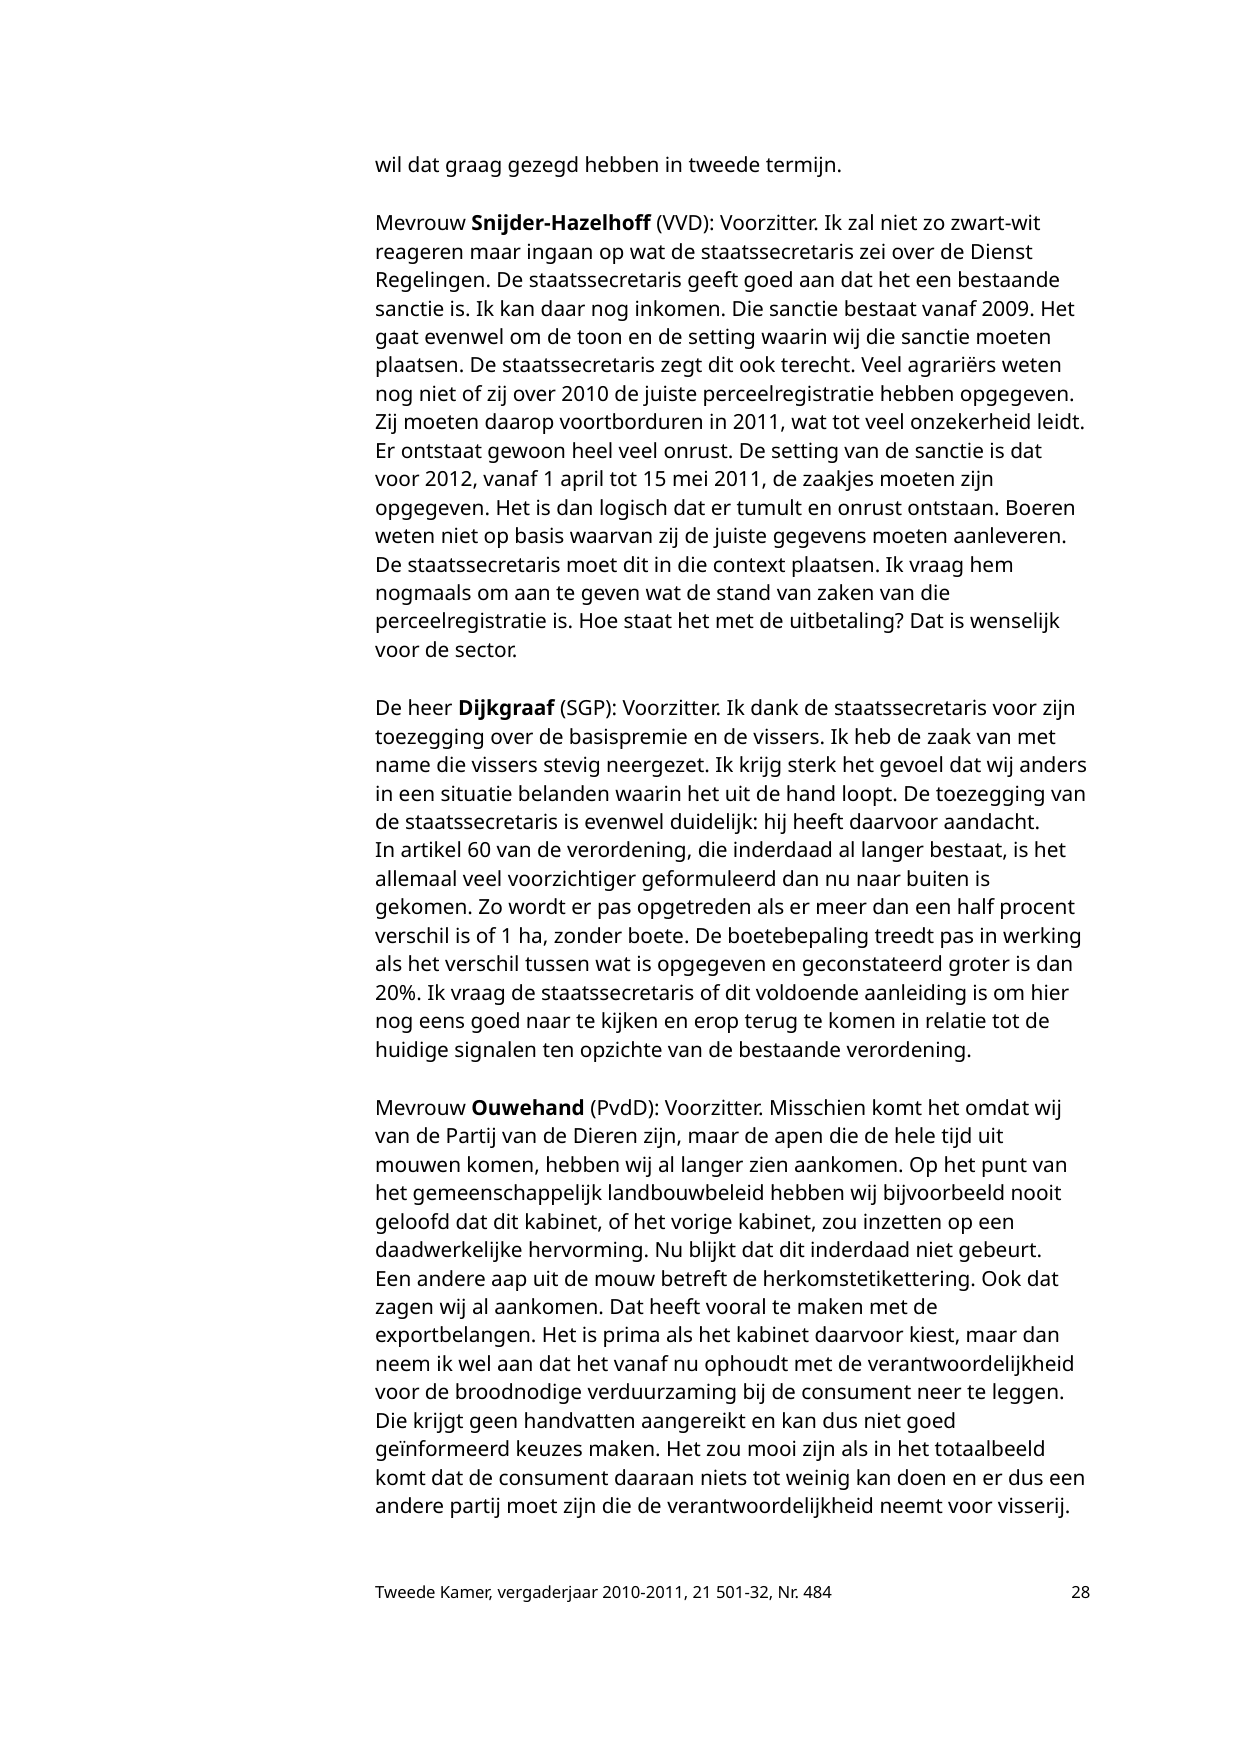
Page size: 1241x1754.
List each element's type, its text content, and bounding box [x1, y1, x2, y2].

text Een andere aap uit de mouw betreft de herkomstetikettering. Ook dat zagen wij al aankomen. Dat heeft vooral te maken met de exportbelangen. Het is prima als het kabinet daarvoor kiest, maar dan neem ik wel aan dat het vanaf nu ophoudt met de verantwoordelijkheid voor de broodnodige verduurzaming bij de consument neer te leggen. Die krijgt geen handvatten aangereikt en kan dus niet goed geïnformeerd keuzes maken. Het zou mooi zijn als in het totaalbeeld komt dat de consument daaraan niets tot weinig kan doen en er dus een andere partij moet zijn die de verantwoordelijkheid neemt voor visserij. [375, 1264, 1090, 1520]
text De heer Dijkgraaf (SGP): Voorzitter. Ik dank de staatssecretaris voor zijn toezegging over de basispremie en de vissers. Ik heb de zaak van met name die vissers stevig neergezet. Ik krijg sterk het gevoel dat wij anders in een situatie belanden waarin het uit de hand loopt. De toezegging van de staatssecretaris is evenwel duidelijk: hij heeft daarvoor aandacht. [375, 693, 1090, 836]
text In artikel 60 van de verordening, die inderdaad al langer bestaat, is het allemaal veel voorzichtiger geformuleerd dan nu naar buiten is gekomen. Zo wordt er pas opgetreden als er meer dan een half procent verschil is of 1 ha, zonder boete. De boetebepaling treedt pas in werking als het verschil tussen wat is opgegeven en geconstateerd groter is dan 20%. Ik vraag de staatssecretaris of dit voldoende aanleiding is om hier nog eens goed naar te kijken en erop terug te komen in relatie tot de huidige signalen ten opzichte van de bestaande verordening. [375, 836, 1090, 1063]
text Mevrouw Snijder-Hazelhoff (VVD): Voorzitter. Ik zal niet zo zwart-wit reageren maar ingaan op wat de staatssecretaris zei over de Dienst Regelingen. De staatssecretaris geeft goed aan dat het een bestaande sanctie is. Ik kan daar nog inkomen. Die sanctie bestaat vanaf 2009. Het gaat evenwel om de toon en de setting waarin wij die sanctie moeten plaatsen. De staatssecretaris zegt dit ook terecht. Veel agrariërs weten nog niet of zij over 2010 de juiste perceelregistratie hebben opgegeven. Zij moeten daarop voortborduren in 2011, wat tot veel onzekerheid leidt. Er ontstaat gewoon heel veel onrust. De setting van de sanctie is dat voor 2012, vanaf 1 april tot 15 mei 2011, de zaakjes moeten zijn opgegeven. Het is dan logisch dat er tumult en onrust ontstaan. Boeren weten niet op basis waarvan zij de juiste gegevens moeten aanleveren. De staatssecretaris moet dit in die context plaatsen. Ik vraag hem nogmaals om aan te geven wat de stand van zaken van die perceelregistratie is. Hoe staat het met de uitbetaling? Dat is wenselijk voor de sector. [375, 208, 1090, 663]
text Mevrouw Ouwehand (PvdD): Voorzitter. Misschien komt het omdat wij van de Partij van de Dieren zijn, maar de apen die de hele tijd uit mouwen komen, hebben wij al langer zien aankomen. Op het punt van het gemeenschappelijk landbouwbeleid hebben wij bijvoorbeeld nooit geloofd dat dit kabinet, of het vorige kabinet, zou inzetten op een daadwerkelijke hervorming. Nu blijkt dat dit inderdaad niet gebeurt. [375, 1093, 1090, 1264]
text wil dat graag gezegd hebben in tweede termijn. [375, 150, 1090, 178]
